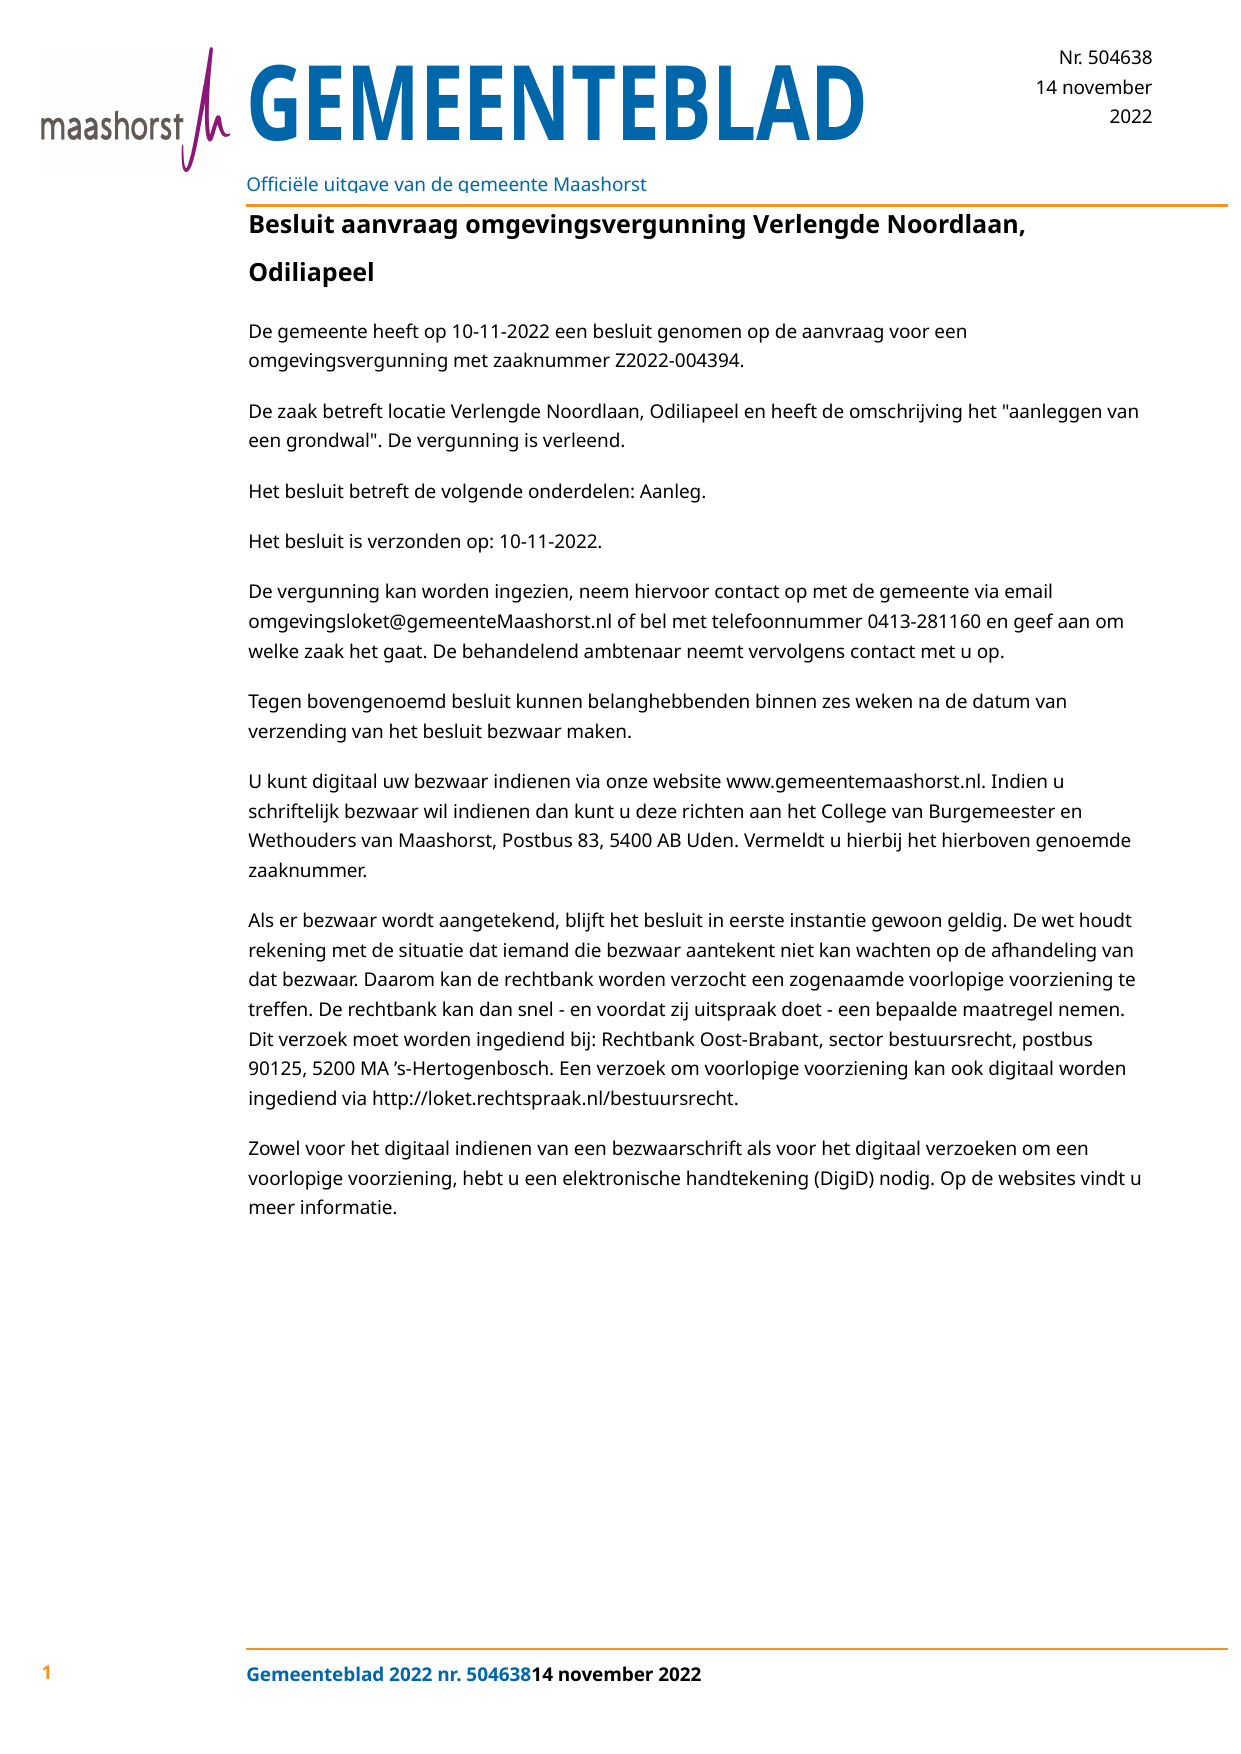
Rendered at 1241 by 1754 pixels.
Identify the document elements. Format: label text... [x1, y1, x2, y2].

text Als er bezwaar wordt aangetekend, blijft het besluit in eerste instantie gewoon geldig. De wet houdt rekening met de situatie dat iemand die bezwaar aantekent niet kan wachten op de afhandeling van dat bezwaar. Daarom kan de rechtbank worden verzocht een zogenaamde voorlopige voorziening te treffen. De rechtbank kan dan snel - en voordat zij uitspraak doet - een bepaalde maatregel nemen. Dit verzoek moet worden ingediend bij: Rechtbank Oost-Brabant, sector bestuursrecht, postbus 90125, 5200 MA ’s-Hertogenbosch. Een verzoek om voorlopige voorziening kan ook digitaal worden ingediend via http://loket.rechtspraak.nl/bestuursrecht. [248, 907, 1152, 1111]
text Tegen bovengenoemd besluit kunnen belanghebbenden binnen zes weken na de datum van verzending van het besluit bezwaar maken. [248, 688, 1152, 744]
text U kunt digitaal uw bezwaar indienen via onze website www.gemeentemaashorst.nl. Indien u schriftelijk bezwaar wil indienen dan kunt u deze richten aan het College van Burgemeester en Wethouders van Maashorst, Postbus 83, 5400 AB Uden. Vermeldt u hierbij het hierboven genoemde zaaknummer. [248, 768, 1152, 883]
text Besluit aanvraag omgevingsvergunning Verlengde Noordlaan, Odiliapeel [248, 207, 1152, 288]
text De vergunning kan worden ingezien, neem hiervoor contact op met de gemeente via email omgevingsloket@gemeenteMaashorst.nl of bel met telefoonnummer 0413-281160 en geef aan om welke zaak het gaat. De behandelend ambtenaar neemt vervolgens contact met u op. [248, 579, 1152, 664]
text De gemeente heeft op 10-11-2022 een besluit genomen op de aanvraag voor een omgevingsvergunning met zaaknummer Z2022-004394. [248, 318, 1152, 373]
picture [41, 47, 231, 172]
text De zaak betreft locatie Verlengde Noordlaan, Odiliapeel en heeft de omschrijving het "aanleggen van een grondwal". De vergunning is verleend. [248, 398, 1152, 453]
text Zowel voor het digitaal indienen van een bezwaarschrift als voor het digitaal verzoeken om een voorlopige voorziening, hebt u een elektronische handtekening (DigiD) nodig. Op de websites vindt u meer informatie. [248, 1135, 1152, 1220]
text Het besluit betreft de volgende onderdelen: Aanleg. [248, 478, 1152, 504]
text Het besluit is verzonden op: 10-11-2022. [248, 528, 1152, 554]
